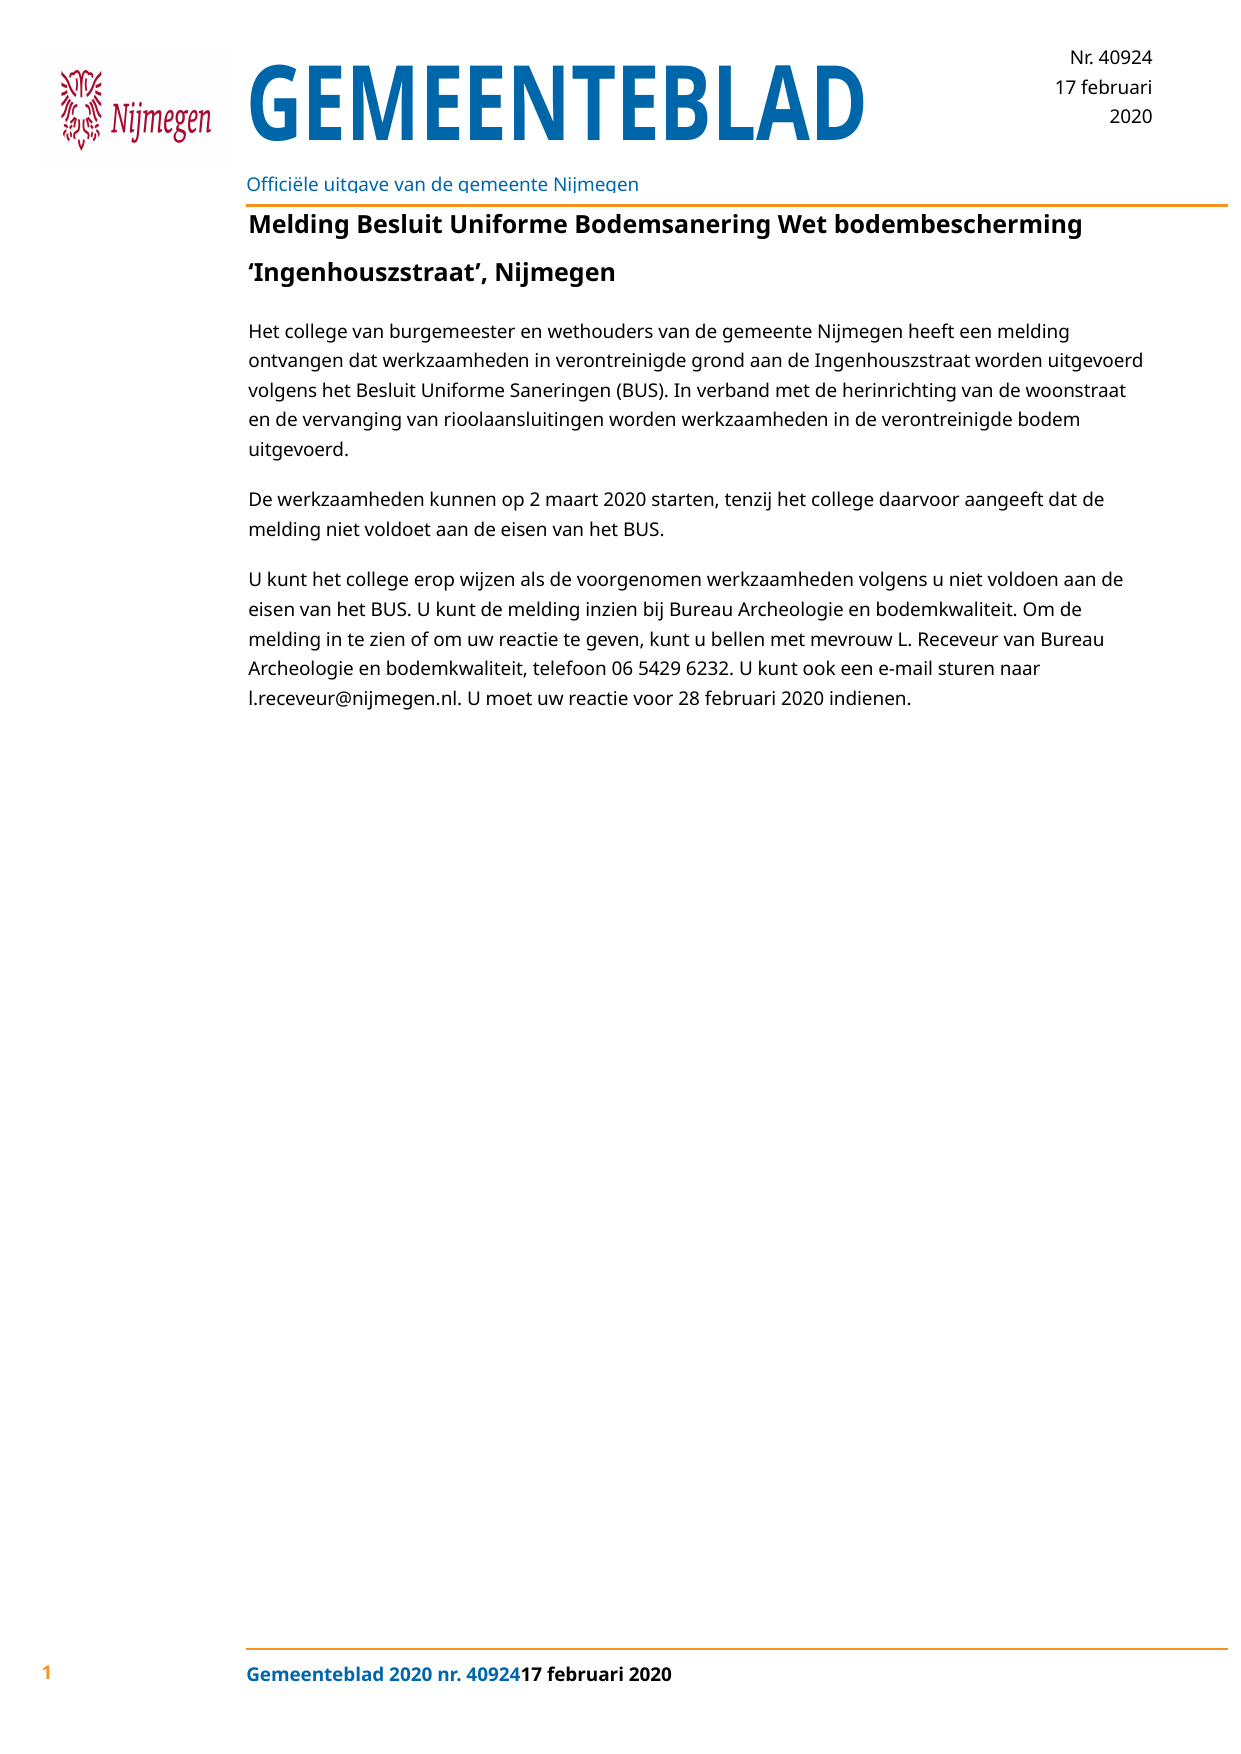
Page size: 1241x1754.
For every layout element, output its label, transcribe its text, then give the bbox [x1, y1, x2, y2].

text Melding Besluit Uniforme Bodemsanering Wet bodembescherming ‘Ingenhouszstraat’, Nijmegen [248, 207, 1152, 288]
text De werkzaamheden kunnen op 2 maart 2020 starten, tenzij het college daarvoor aangeeft dat de melding niet voldoet aan de eisen van het BUS. [248, 487, 1152, 542]
text Het college van burgemeester en wethouders van de gemeente Nijmegen heeft een melding ontvangen dat werkzaamheden in verontreinigde grond aan de Ingenhouszstraat worden uitgevoerd volgens het Besluit Uniforme Saneringen (BUS). In verband met de herinrichting van de woonstraat en de vervanging van rioolaansluitingen worden werkzaamheden in de verontreinigde bodem uitgevoerd. [248, 318, 1152, 462]
text U kunt het college erop wijzen als de voorgenomen werkzaamheden volgens u niet voldoen aan de eisen van het BUS. U kunt de melding inzien bij Bureau Archeologie en bodemkwaliteit. Om de melding in te zien of om uw reactie te geven, kunt u bellen met mevrouw L. Receveur van Bureau Archeologie en bodemkwaliteit, telefoon 06 5429 6232. U kunt ook een e-mail sturen naar l.receveur@nijmegen.nl. U moet uw reactie voor 28 februari 2020 indienen. [248, 567, 1152, 711]
picture [41, 47, 231, 172]
